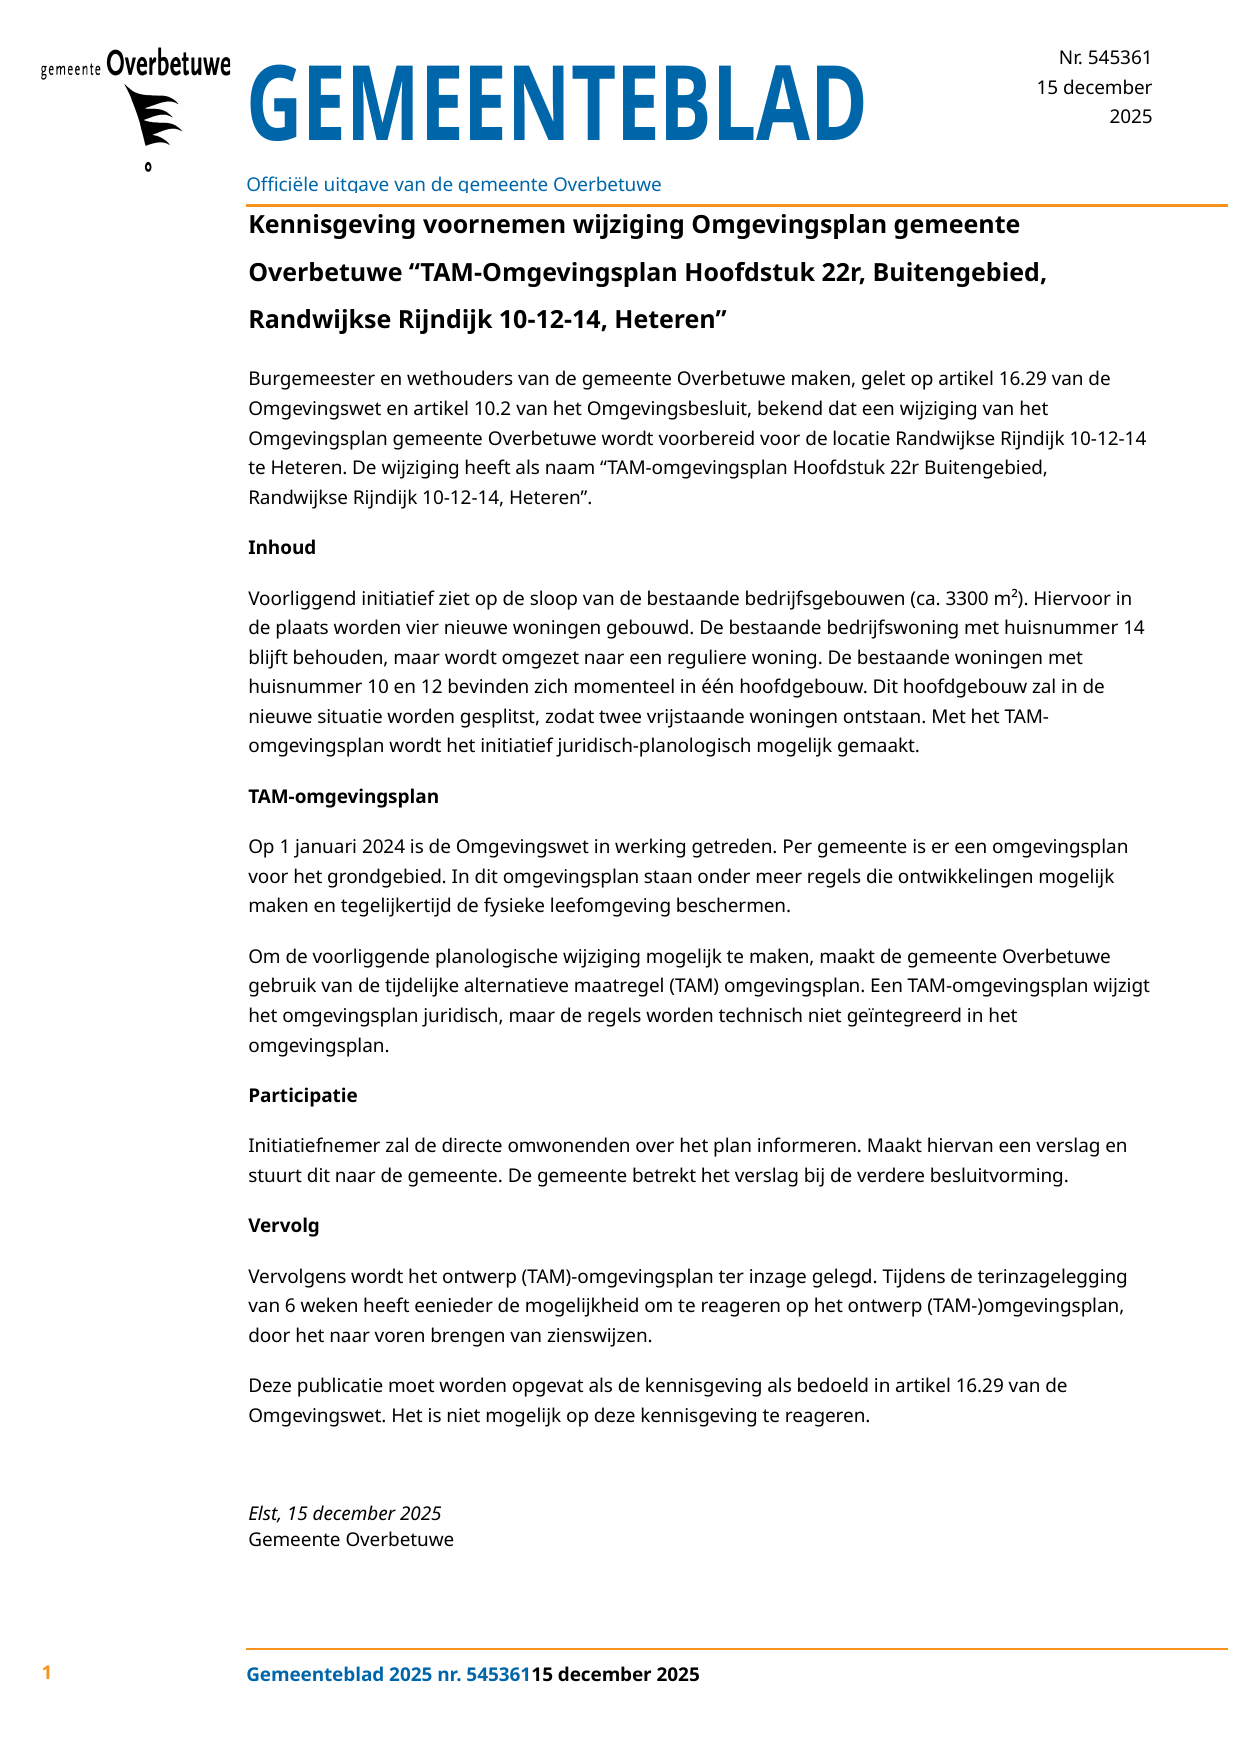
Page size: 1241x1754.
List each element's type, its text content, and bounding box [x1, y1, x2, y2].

text Kennisgeving voornemen wijziging Omgevingsplan gemeente Overbetuwe “TAM-Omgevingsplan Hoofdstuk 22r, Buitengebied, Randwijkse Rijndijk 10-12-14, Heteren” [248, 207, 1152, 336]
text Vervolgens wordt het ontwerp (TAM)-omgevingsplan ter inzage gelegd. Tijdens de terinzagelegging van 6 weken heeft eenieder de mogelijkheid om te reageren op het ontwerp (TAM-)omgevingsplan, door het naar voren brengen van zienswijzen. [248, 1263, 1152, 1348]
picture [41, 47, 231, 172]
text Burgemeester en wethouders van de gemeente Overbetuwe maken, gelet op artikel 16.29 van de Omgevingswet en artikel 10.2 van het Omgevingsbesluit, bekend dat een wijziging van het Omgevingsplan gemeente Overbetuwe wordt voorbereid voor de locatie Randwijkse Rijndijk 10-12-14 te Heteren. De wijziging heeft als naam “TAM-omgevingsplan Hoofdstuk 22r Buitengebied, Randwijkse Rijndijk 10-12-14, Heteren”. [248, 366, 1152, 509]
text Op 1 januari 2024 is de Omgevingswet in werking getreden. Per gemeente is er een omgevingsplan voor het grondgebied. In dit omgevingsplan staan onder meer regels die ontwikkelingen mogelijk maken en tegelijkertijd de fysieke leefomgeving beschermen. [248, 833, 1152, 918]
text Inhoud [248, 534, 1152, 560]
text Voorliggend initiatief ziet op de sloop van de bestaande bedrijfsgebouwen (ca. 3300 m²). Hiervoor in de plaats worden vier nieuwe woningen gebouwd. De bestaande bedrijfswoning met huisnummer 14 blijft behouden, maar wordt omgezet naar een reguliere woning. De bestaande woningen met huisnummer 10 en 12 bevinden zich momenteel in één hoofdgebouw. Dit hoofdgebouw zal in de nieuwe situatie worden gesplitst, zodat twee vrijstaande woningen ontstaan. Met het TAM-omgevingsplan wordt het initiatief juridisch-planologisch mogelijk gemaakt. [248, 585, 1152, 758]
text Vervolg [248, 1213, 1152, 1238]
text Deze publicatie moet worden opgevat als de kennisgeving als bedoeld in artikel 16.29 van de Omgevingswet. Het is niet mogelijk op deze kennisgeving te reageren. [248, 1373, 1152, 1428]
text Gemeente Overbetuwe [248, 1526, 1152, 1552]
text Elst, 15 december 2025 [248, 1500, 1152, 1526]
text TAM-omgevingsplan [248, 783, 1152, 809]
text Om de voorliggende planologische wijziging mogelijk te maken, maakt de gemeente Overbetuwe gebruik van de tijdelijke alternatieve maatregel (TAM) omgevingsplan. Een TAM-omgevingsplan wijzigt het omgevingsplan juridisch, maar de regels worden technisch niet geïntegreerd in het omgevingsplan. [248, 943, 1152, 1057]
text Initiatiefnemer zal de directe omwonenden over het plan informeren. Maakt hiervan een verslag en stuurt dit naar de gemeente. De gemeente betrekt het verslag bij de verdere besluitvorming. [248, 1133, 1152, 1188]
text Participatie [248, 1082, 1152, 1108]
